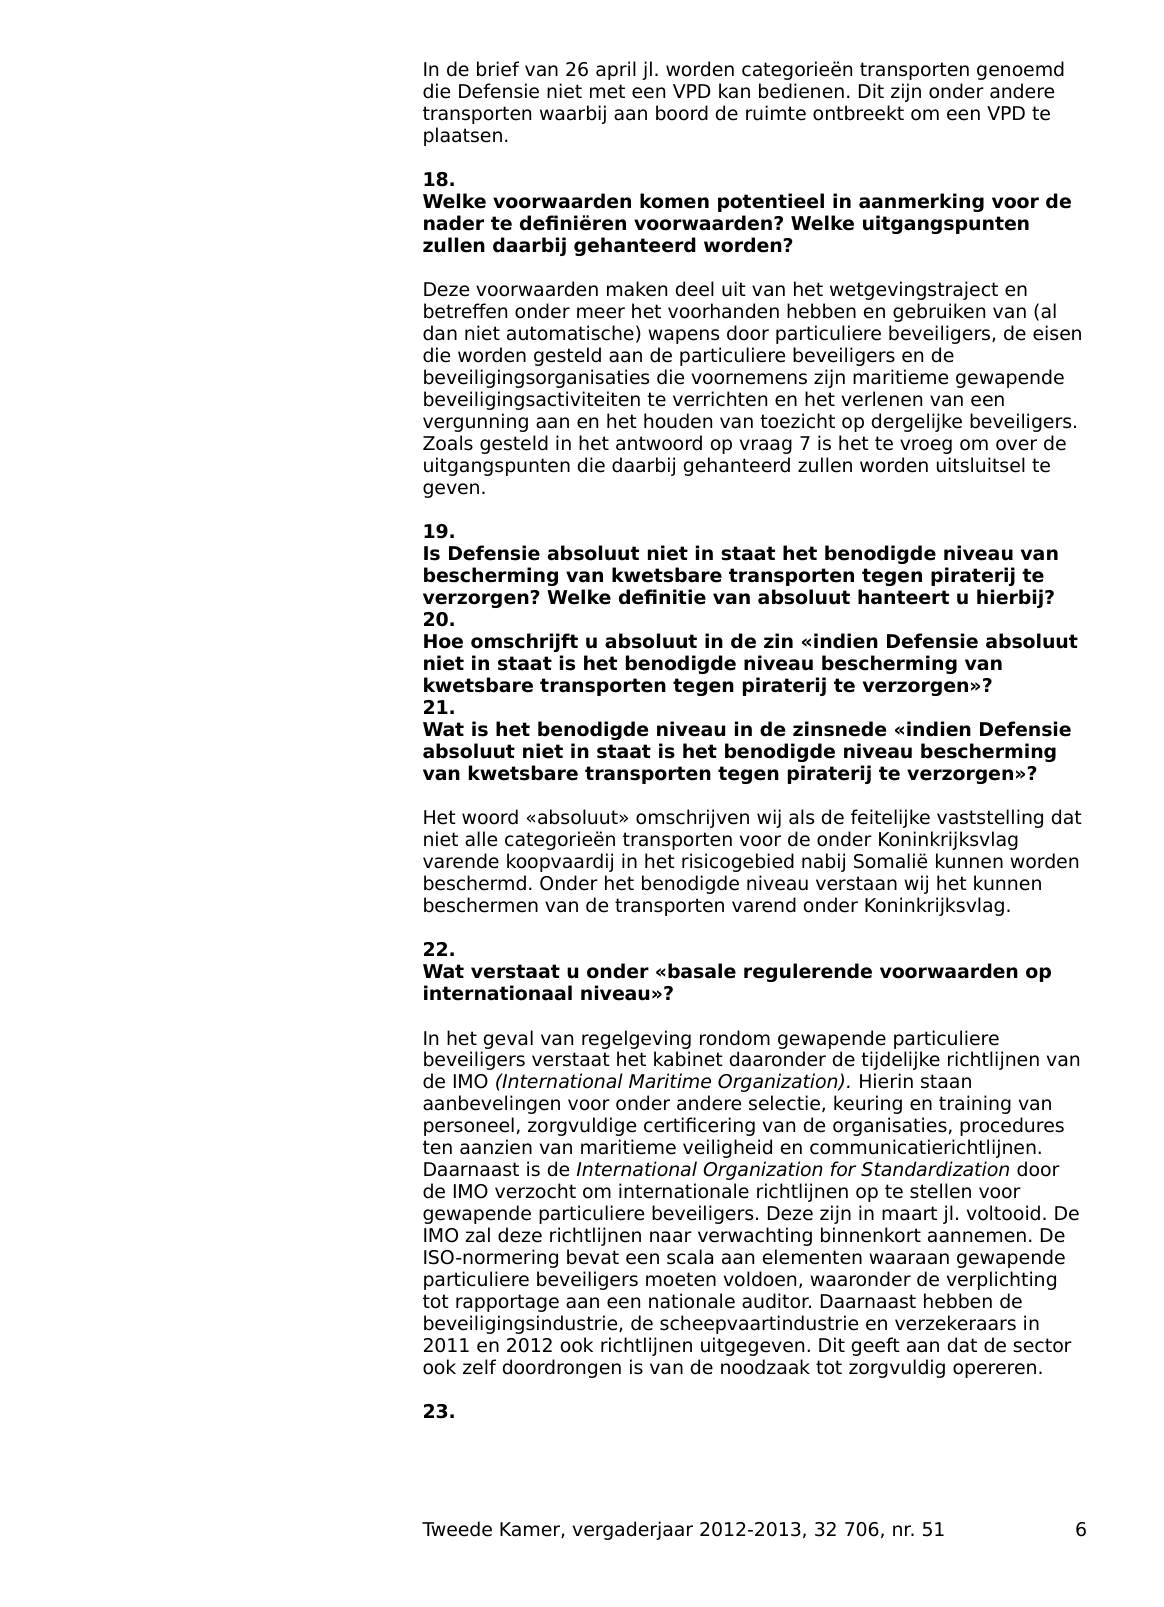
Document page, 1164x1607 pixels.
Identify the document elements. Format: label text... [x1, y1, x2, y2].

text 21. [422, 697, 1087, 719]
text Wat is het benodigde niveau in de zinsnede «indien Defensie absoluut niet in staat is het benodigde niveau bescherming van kwetsbare transporten tegen piraterij te verzorgen»? [422, 719, 1087, 785]
text Hoe omschrijft u absoluut in de zin «indien Defensie absoluut niet in staat is het benodigde niveau bescherming van kwetsbare transporten tegen piraterij te verzorgen»? [422, 631, 1087, 697]
text 22. [422, 939, 1087, 961]
text In het geval van regelgeving rondom gewapende particuliere beveiligers verstaat het kabinet daaronder de tijdelijke richtlijnen van de IMO (International Maritime Organization). Hierin staan aanbevelingen voor onder andere selectie, keuring en training van personeel, zorgvuldige certificering van de organisaties, procedures ten aanzien van maritieme veiligheid en communicatierichtlijnen. Daarnaast is de International Organization for Standardization door de IMO verzocht om internationale richtlijnen op te stellen voor gewapende particuliere beveiligers. Deze zijn in maart jl. voltooid. De IMO zal deze richtlijnen naar verwachting binnenkort aannemen. De ISO-normering bevat een scala aan elementen waaraan gewapende particuliere beveiligers moeten voldoen, waaronder de verplichting tot rapportage aan een nationale auditor. Daarnaast hebben de beveiligingsindustrie, de scheepvaartindustrie en verzekeraars in 2011 en 2012 ook richtlijnen uitgegeven. Dit geeft aan dat de sector ook zelf doordrongen is van de noodzaak tot zorgvuldig opereren. [422, 1027, 1087, 1379]
text In de brief van 26 april jl. worden categorieën transporten genoemd die Defensie niet met een VPD kan bedienen. Dit zijn onder andere transporten waarbij aan boord de ruimte ontbreekt om een VPD te plaatsen. [422, 59, 1087, 147]
text 23. [422, 1401, 1087, 1423]
text Welke voorwaarden komen potentieel in aanmerking voor de nader te definiëren voorwaarden? Welke uitgangspunten zullen daarbij gehanteerd worden? [422, 191, 1087, 257]
text 18. [422, 169, 1087, 191]
text Deze voorwaarden maken deel uit van het wetgevingstraject en betreffen onder meer het voorhanden hebben en gebruiken van (al dan niet automatische) wapens door particuliere beveiligers, de eisen die worden gesteld aan de particuliere beveiligers en de beveiligingsorganisaties die voornemens zijn maritieme gewapende beveiligingsactiviteiten te verrichten en het verlenen van een vergunning aan en het houden van toezicht op dergelijke beveiligers. Zoals gesteld in het antwoord op vraag 7 is het te vroeg om over de uitgangspunten die daarbij gehanteerd zullen worden uitsluitsel te geven. [422, 279, 1087, 499]
text 19. [422, 521, 1087, 543]
text Wat verstaat u onder «basale regulerende voorwaarden op internationaal niveau»? [422, 961, 1087, 1005]
text Is Defensie absoluut niet in staat het benodigde niveau van bescherming van kwetsbare transporten tegen piraterij te verzorgen? Welke definitie van absoluut hanteert u hierbij? [422, 543, 1087, 609]
text Het woord «absoluut» omschrijven wij als de feitelijke vaststelling dat niet alle categorieën transporten voor de onder Koninkrijksvlag varende koopvaardij in het risicogebied nabij Somalië kunnen worden beschermd. Onder het benodigde niveau verstaan wij het kunnen beschermen van de transporten varend onder Koninkrijksvlag. [422, 807, 1087, 917]
text 20. [422, 609, 1087, 631]
